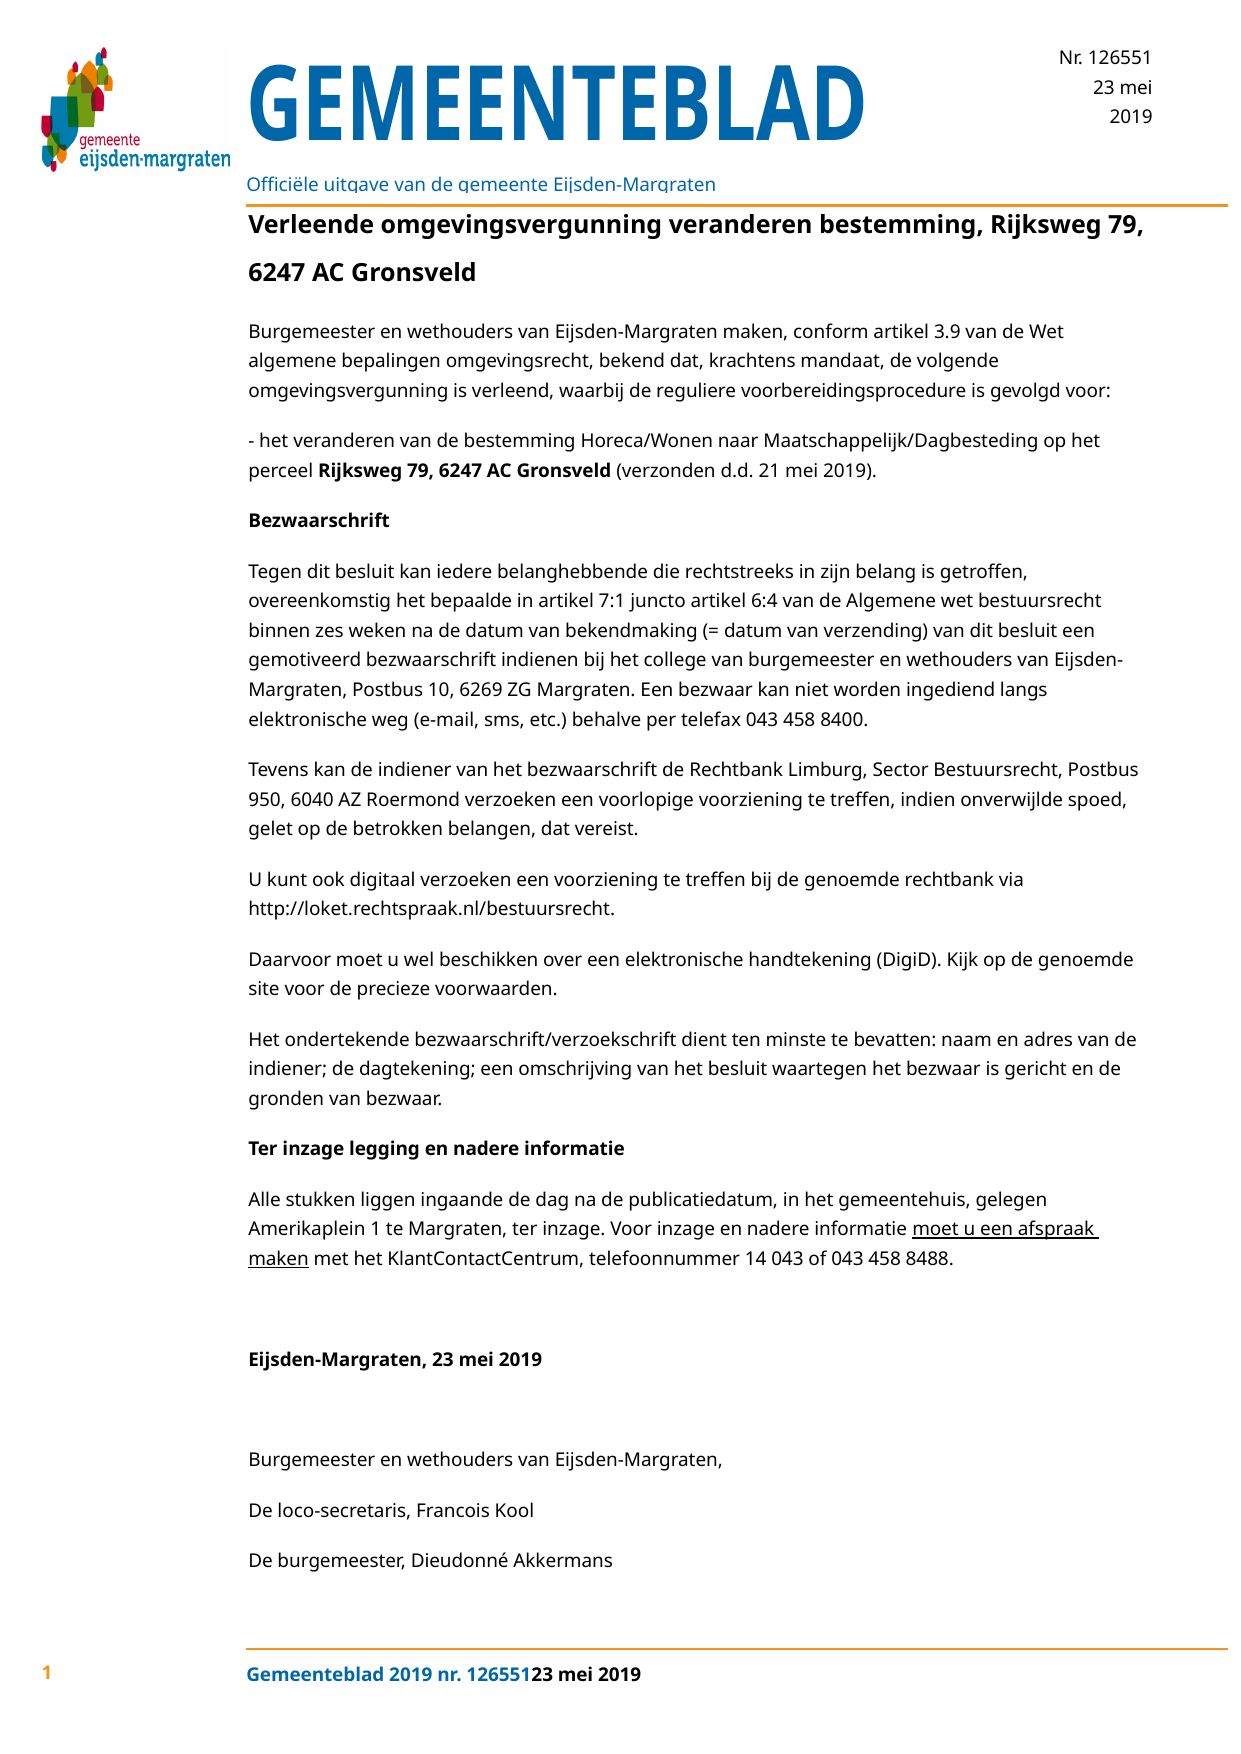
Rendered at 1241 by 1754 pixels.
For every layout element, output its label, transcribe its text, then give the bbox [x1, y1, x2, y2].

text Tegen dit besluit kan iedere belanghebbende die rechtstreeks in zijn belang is getroffen, overeenkomstig het bepaalde in artikel 7:1 juncto artikel 6:4 van de Algemene wet bestuursrecht binnen zes weken na de datum van bekendmaking (= datum van verzending) van dit besluit een gemotiveerd bezwaarschrift indienen bij het college van burgemeester en wethouders van Eijsden-Margraten, Postbus 10, 6269 ZG Margraten. Een bezwaar kan niet worden ingediend langs elektronische weg (e-mail, sms, etc.) behalve per telefax 043 458 8400. [248, 558, 1152, 732]
text Eijsden-Margraten, 23 mei 2019 [248, 1346, 1152, 1372]
text Het ondertekende bezwaarschrift/verzoekschrift dient ten minste te bevatten: naam en adres van de indiener; de dagtekening; een omschrijving van het besluit waartegen het bezwaar is gericht en de gronden van bezwaar. [248, 1026, 1152, 1111]
text Burgemeester en wethouders van Eijsden-Margraten, [248, 1447, 1152, 1472]
text Tevens kan de indiener van het bezwaarschrift de Rechtbank Limburg, Sector Bestuursrecht, Postbus 950, 6040 AZ Roermond verzoeken een voorlopige voorziening te treffen, indien onverwijlde spoed, gelet op de betrokken belangen, dat vereist. [248, 756, 1152, 841]
text De burgemeester, Dieudonné Akkermans [248, 1547, 1152, 1573]
text Daarvoor moet u wel beschikken over een elektronische handtekening (DigiD). Kijk op de genoemde site voor de precieze voorwaarden. [248, 946, 1152, 1001]
text De loco-secretaris, Francois Kool [248, 1497, 1152, 1523]
text Ter inzage legging en nadere informatie [248, 1135, 1152, 1161]
text U kunt ook digitaal verzoeken een voorziening te treffen bij de genoemde rechtbank via http://loket.rechtspraak.nl/bestuursrecht. [248, 866, 1152, 921]
text - het veranderen van de bestemming Horeca/Wonen naar Maatschappelijk/Dagbesteding op het perceel Rijksweg 79, 6247 AC Gronsveld (verzonden d.d. 21 mei 2019). [248, 427, 1152, 483]
text Burgemeester en wethouders van Eijsden-Margraten maken, conform artikel 3.9 van de Wet algemene bepalingen omgevingsrecht, bekend dat, krachtens mandaat, de volgende omgevingsvergunning is verleend, waarbij de reguliere voorbereidingsprocedure is gevolgd voor: [248, 318, 1152, 403]
text Verleende omgevingsvergunning veranderen bestemming, Rijksweg 79, 6247 AC Gronsveld [248, 207, 1152, 288]
text Bezwaarschrift [248, 507, 1152, 533]
picture [41, 47, 231, 172]
text Alle stukken liggen ingaande de dag na de publicatiedatum, in het gemeentehuis, gelegen Amerikaplein 1 te Margraten, ter inzage. Voor inzage en nadere informatie moet u een afspraak maken met het KlantContactCentrum, telefoonnummer 14 043 of 043 458 8488. [248, 1186, 1152, 1271]
